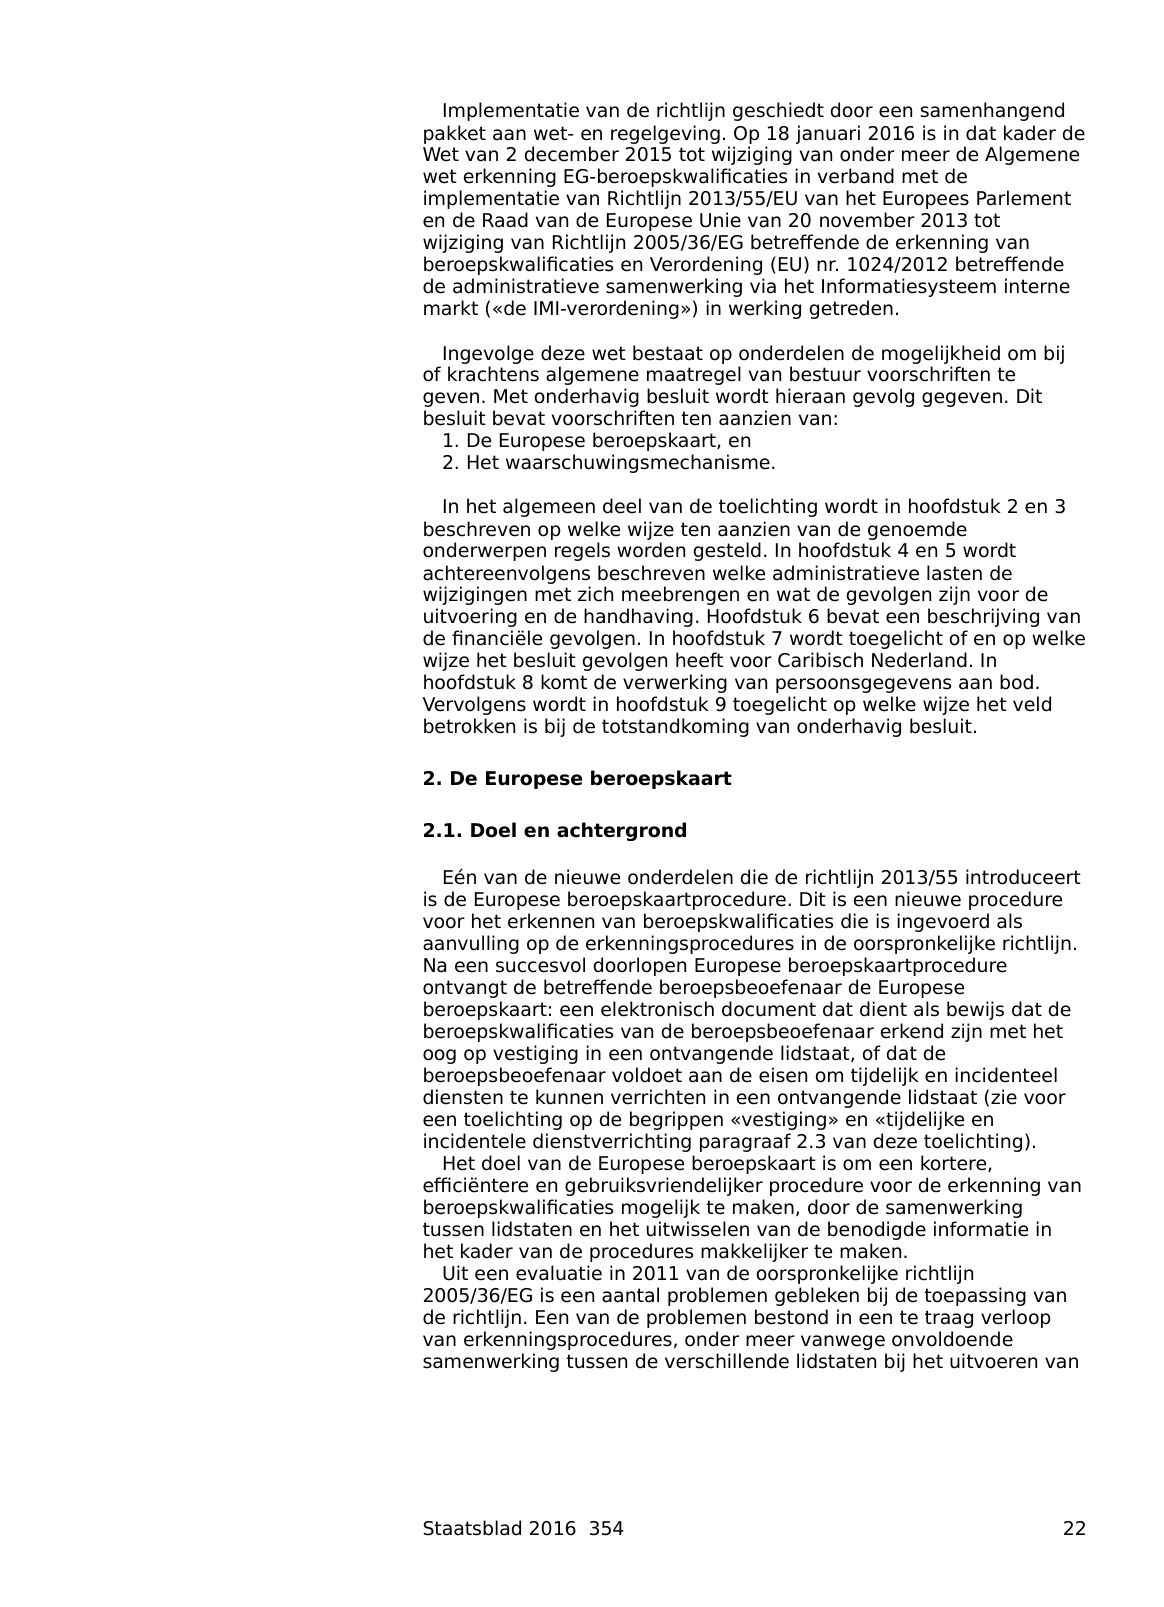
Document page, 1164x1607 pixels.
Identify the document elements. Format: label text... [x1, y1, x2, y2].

text Uit een evaluatie in 2011 van de oorspronkelijke richtlijn 2005/36/EG is een aantal problemen gebleken bij de toepassing van de richtlijn. Een van de problemen bestond in een te traag verloop van erkenningsprocedures, onder meer vanwege onvoldoende samenwerking tussen de verschillende lidstaten bij het uitvoeren van [422, 1263, 1087, 1373]
text Implementatie van de richtlijn geschiedt door een samenhangend pakket aan wet- en regelgeving. Op 18 januari 2016 is in dat kader de Wet van 2 december 2015 tot wijziging van onder meer de Algemene wet erkenning EG-beroepskwalificaties in verband met de implementatie van Richtlijn 2013/55/EU van het Europees Parlement en de Raad van de Europese Unie van 20 november 2013 tot wijziging van Richtlijn 2005/36/EG betreffende de erkenning van beroepskwalificaties en Verordening (EU) nr. 1024/2012 betreffende de administratieve samenwerking via het Informatiesysteem interne markt («de IMI-verordening») in werking getreden. [422, 100, 1087, 320]
subtitle 2.1. Doel en achtergrond [422, 820, 1087, 842]
text 1. De Europese beroepskaart, en [422, 430, 1087, 452]
text 2. Het waarschuwingsmechanisme. [422, 452, 1087, 474]
text Ingevolge deze wet bestaat op onderdelen de mogelijkheid om bij of krachtens algemene maatregel van bestuur voorschriften te geven. Met onderhavig besluit wordt hieraan gevolg gegeven. Dit besluit bevat voorschriften ten aanzien van: [422, 342, 1087, 430]
text In het algemeen deel van de toelichting wordt in hoofdstuk 2 en 3 beschreven op welke wijze ten aanzien van de genoemde onderwerpen regels worden gesteld. In hoofdstuk 4 en 5 wordt achtereenvolgens beschreven welke administratieve lasten de wijzigingen met zich meebrengen en wat de gevolgen zijn voor de uitvoering en de handhaving. Hoofdstuk 6 bevat een beschrijving van de financiële gevolgen. In hoofdstuk 7 wordt toegelicht of en op welke wijze het besluit gevolgen heeft voor Caribisch Nederland. In hoofdstuk 8 komt de verwerking van persoonsgegevens aan bod. Vervolgens wordt in hoofdstuk 9 toegelicht op welke wijze het veld betrokken is bij de totstandkoming van onderhavig besluit. [422, 496, 1087, 738]
text Het doel van de Europese beroepskaart is om een kortere, efficiëntere en gebruiksvriendelijker procedure voor de erkenning van beroepskwalificaties mogelijk te maken, door de samenwerking tussen lidstaten en het uitwisselen van de benodigde informatie in het kader van de procedures makkelijker te maken. [422, 1153, 1087, 1263]
subtitle 2. De Europese beroepskaart [422, 768, 1087, 790]
text Eén van de nieuwe onderdelen die de richtlijn 2013/55 introduceert is de Europese beroepskaartprocedure. Dit is een nieuwe procedure voor het erkennen van beroepskwalificaties die is ingevoerd als aanvulling op de erkenningsprocedures in de oorspronkelijke richtlijn. Na een succesvol doorlopen Europese beroepskaartprocedure ontvangt de betreffende beroepsbeoefenaar de Europese beroepskaart: een elektronisch document dat dient als bewijs dat de beroepskwalificaties van de beroepsbeoefenaar erkend zijn met het oog op vestiging in een ontvangende lidstaat, of dat de beroepsbeoefenaar voldoet aan de eisen om tijdelijk en incidenteel diensten te kunnen verrichten in een ontvangende lidstaat (zie voor een toelichting op de begrippen «vestiging» en «tijdelijke en incidentele dienstverrichting paragraaf 2.3 van deze toelichting). [422, 867, 1087, 1153]
